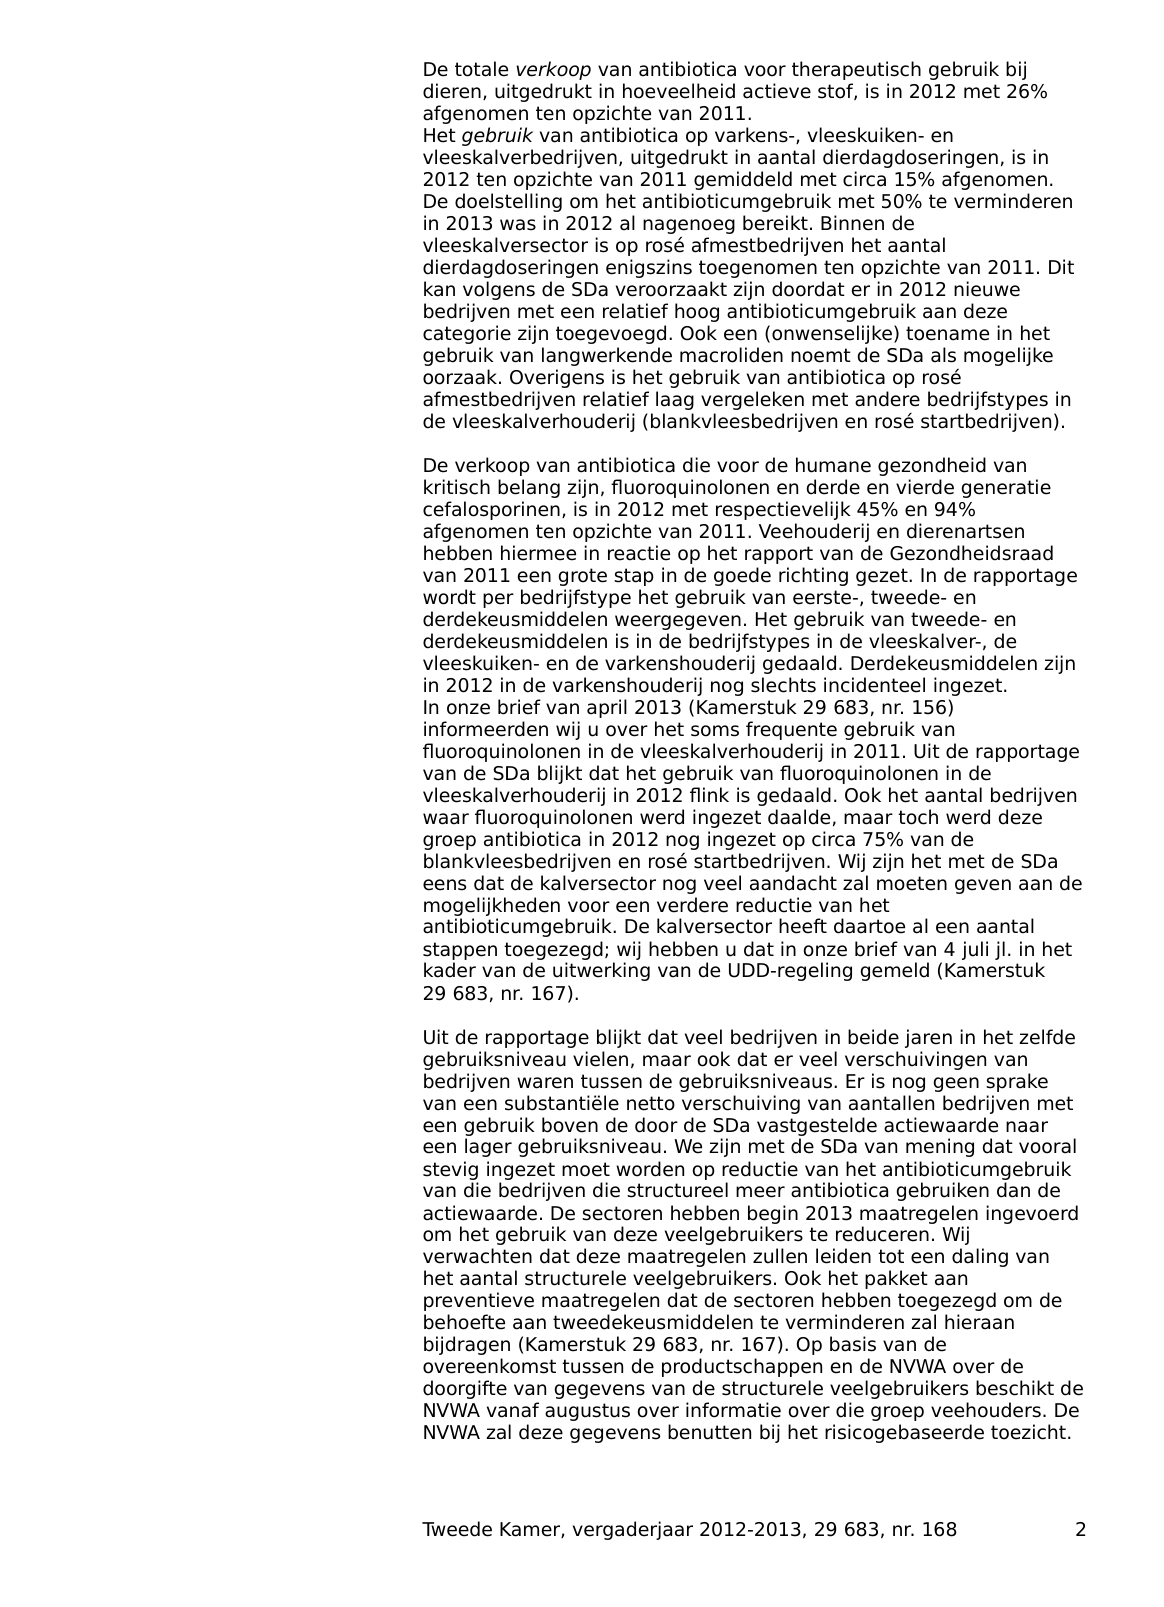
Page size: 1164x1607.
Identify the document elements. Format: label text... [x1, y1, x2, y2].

text In onze brief van april 2013 (Kamerstuk 29 683, nr. 156) informeerden wij u over het soms frequente gebruik van fluoroquinolonen in de vleeskalverhouderij in 2011. Uit de rapportage van de SDa blijkt dat het gebruik van fluoroquinolonen in de vleeskalverhouderij in 2012 flink is gedaald. Ook het aantal bedrijven waar fluoroquinolonen werd ingezet daalde, maar toch werd deze groep antibiotica in 2012 nog ingezet op circa 75% van de blankvleesbedrijven en rosé startbedrijven. Wij zijn het met de SDa eens dat de kalversector nog veel aandacht zal moeten geven aan de mogelijkheden voor een verdere reductie van het antibioticumgebruik. De kalversector heeft daartoe al een aantal stappen toegezegd; wij hebben u dat in onze brief van 4 juli jl. in het kader van de uitwerking van de UDD-regeling gemeld (Kamerstuk 29 683, nr. 167). [422, 697, 1087, 1004]
text De verkoop van antibiotica die voor de humane gezondheid van kritisch belang zijn, fluoroquinolonen en derde en vierde generatie cefalosporinen, is in 2012 met respectievelijk 45% en 94% afgenomen ten opzichte van 2011. Veehouderij en dierenartsen hebben hiermee in reactie op het rapport van de Gezondheidsraad van 2011 een grote stap in de goede richting gezet. In de rapportage wordt per bedrijfstype het gebruik van eerste-, tweede- en derdekeusmiddelen weergegeven. Het gebruik van tweede- en derdekeusmiddelen is in de bedrijfstypes in de vleeskalver-, de vleeskuiken- en de varkenshouderij gedaald. Derdekeusmiddelen zijn in 2012 in de varkenshouderij nog slechts incidenteel ingezet. [422, 455, 1087, 697]
text Het gebruik van antibiotica op varkens-, vleeskuiken- en vleeskalverbedrijven, uitgedrukt in aantal dierdagdoseringen, is in 2012 ten opzichte van 2011 gemiddeld met circa 15% afgenomen. De doelstelling om het antibioticumgebruik met 50% te verminderen in 2013 was in 2012 al nagenoeg bereikt. Binnen de vleeskalversector is op rosé afmestbedrijven het aantal dierdagdoseringen enigszins toegenomen ten opzichte van 2011. Dit kan volgens de SDa veroorzaakt zijn doordat er in 2012 nieuwe bedrijven met een relatief hoog antibioticumgebruik aan deze categorie zijn toegevoegd. Ook een (onwenselijke) toename in het gebruik van langwerkende macroliden noemt de SDa als mogelijke oorzaak. Overigens is het gebruik van antibiotica op rosé afmestbedrijven relatief laag vergeleken met andere bedrijfstypes in de vleeskalverhouderij (blankvleesbedrijven en rosé startbedrijven). [422, 125, 1087, 433]
text De totale verkoop van antibiotica voor therapeutisch gebruik bij dieren, uitgedrukt in hoeveelheid actieve stof, is in 2012 met 26% afgenomen ten opzichte van 2011. [422, 59, 1087, 125]
text Uit de rapportage blijkt dat veel bedrijven in beide jaren in het zelfde gebruiksniveau vielen, maar ook dat er veel verschuivingen van bedrijven waren tussen de gebruiksniveaus. Er is nog geen sprake van een substantiële netto verschuiving van aantallen bedrijven met een gebruik boven de door de SDa vastgestelde actiewaarde naar een lager gebruiksniveau. We zijn met de SDa van mening dat vooral stevig ingezet moet worden op reductie van het antibioticumgebruik van die bedrijven die structureel meer antibiotica gebruiken dan de actiewaarde. De sectoren hebben begin 2013 maatregelen ingevoerd om het gebruik van deze veelgebruikers te reduceren. Wij verwachten dat deze maatregelen zullen leiden tot een daling van het aantal structurele veelgebruikers. Ook het pakket aan preventieve maatregelen dat de sectoren hebben toegezegd om de behoefte aan tweedekeusmiddelen te verminderen zal hieraan bijdragen (Kamerstuk 29 683, nr. 167). Op basis van de overeenkomst tussen de productschappen en de NVWA over de doorgifte van gegevens van de structurele veelgebruikers beschikt de NVWA vanaf augustus over informatie over die groep veehouders. De NVWA zal deze gegevens benutten bij het risicogebaseerde toezicht. [422, 1027, 1087, 1444]
